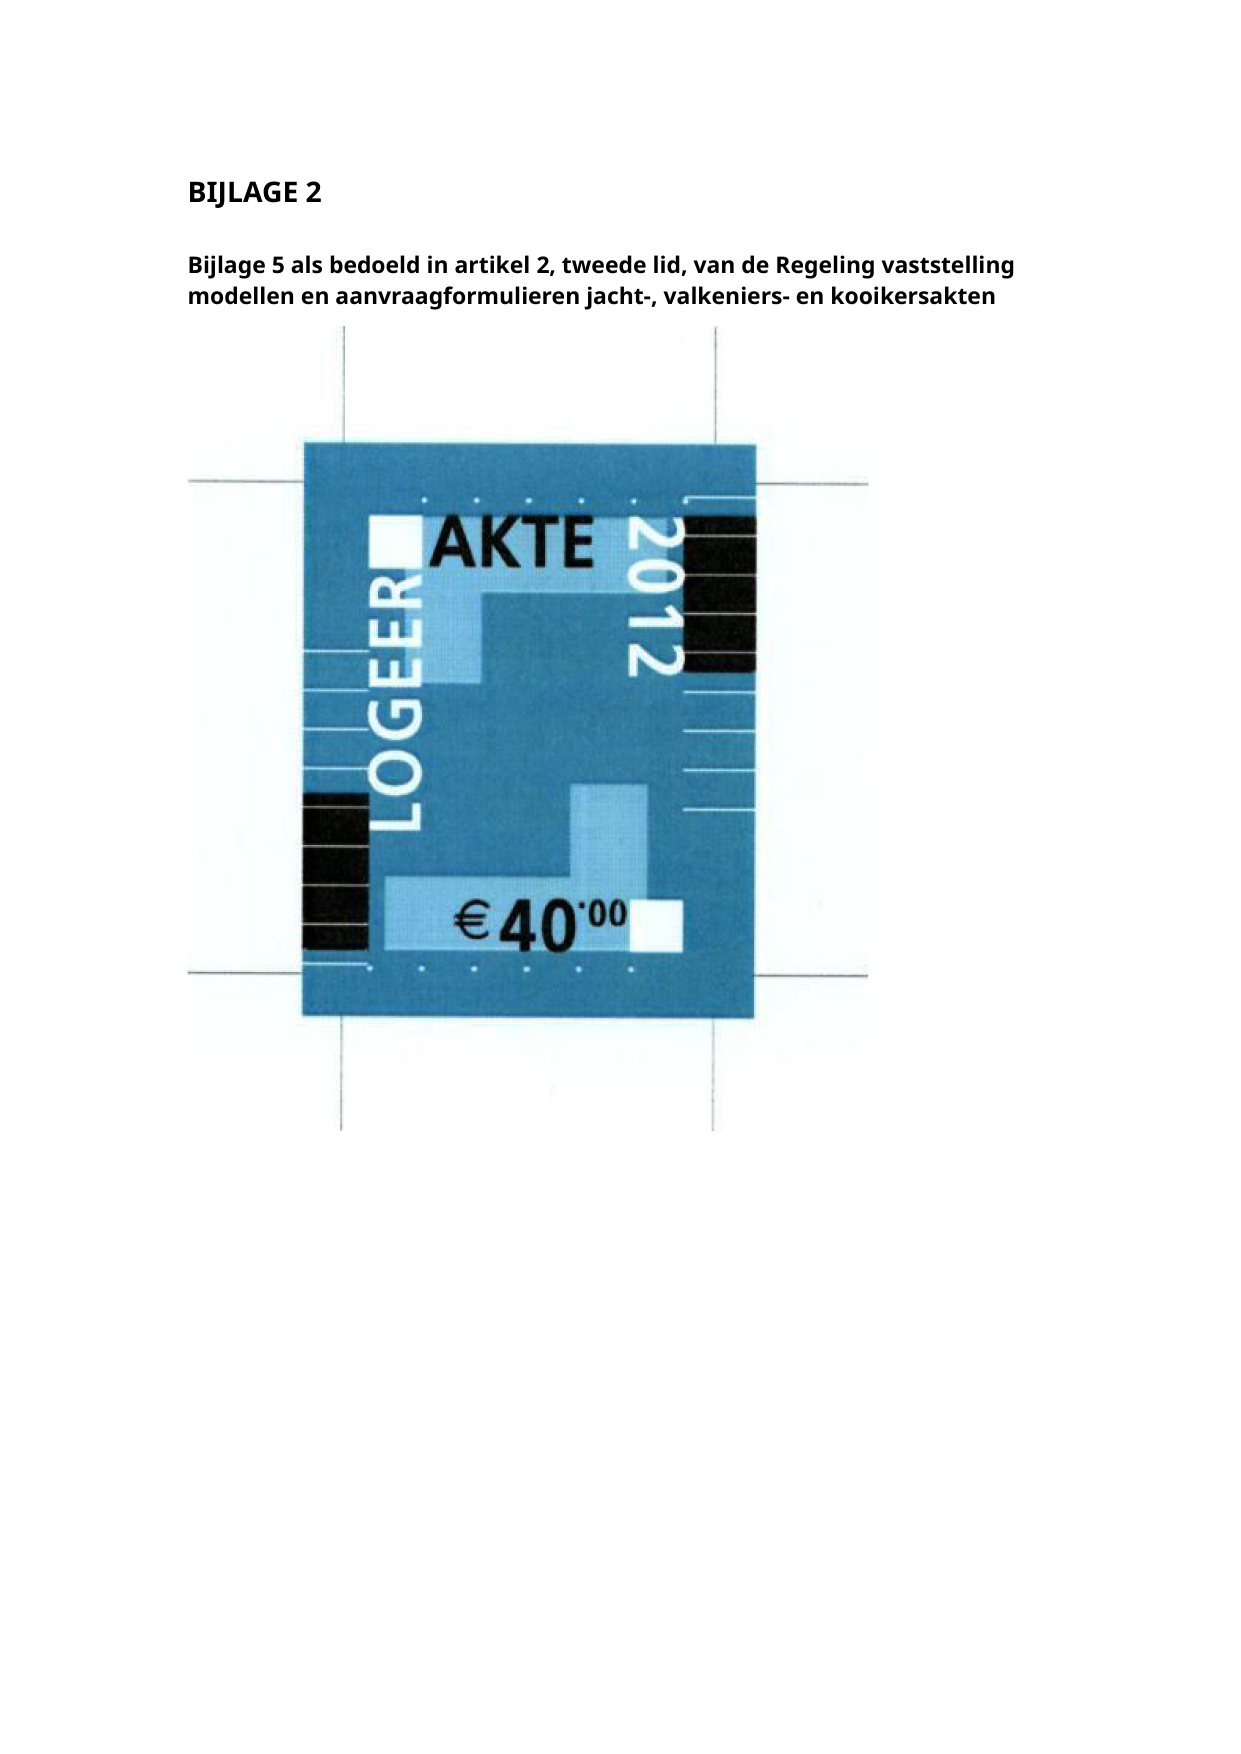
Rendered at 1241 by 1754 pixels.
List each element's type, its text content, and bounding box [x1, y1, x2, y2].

subtitle Bijlage 5 als bedoeld in artikel 2, tweede lid, van de Regeling vaststelling modellen en aanvraagformulieren jacht-, valkeniers- en kooikersakten [187, 249, 1053, 311]
picture [187, 326, 869, 1131]
subtitle BIJLAGE 2 [187, 172, 1053, 211]
